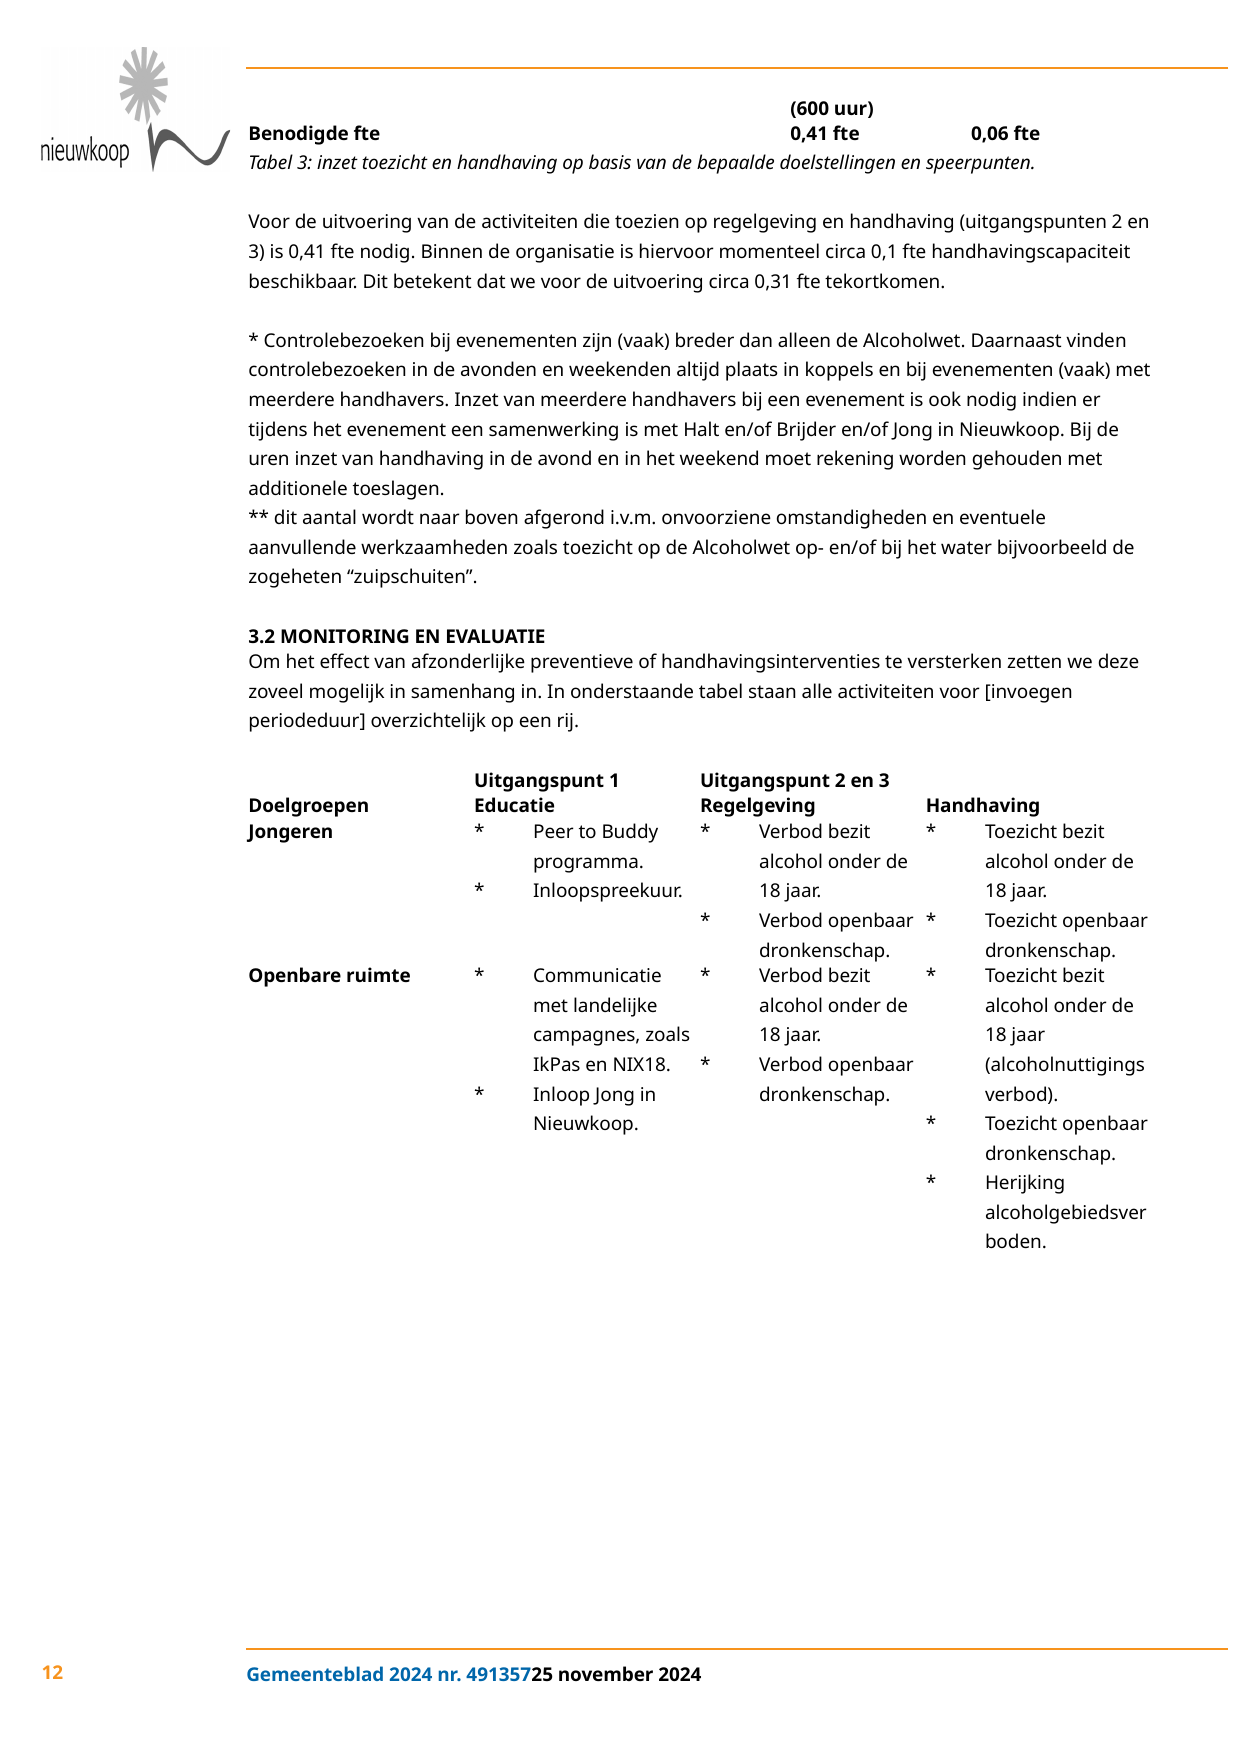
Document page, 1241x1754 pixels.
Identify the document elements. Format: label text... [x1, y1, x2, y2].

table_cell 0,41 fte [790, 121, 971, 146]
table_header [248, 767, 474, 793]
table_cell Communicatie met landelijke campagnes, zoals IkPas en NIX18. Inloop Jong in Nieuwkoop. [474, 963, 700, 1254]
table_cell [429, 121, 609, 146]
text Om het effect van afzonderlijke preventieve of handhavingsinterventies te versterken zetten we deze zoveel mogelijk in samenhang in. In onderstaande tabel staan alle activiteiten voor [invoegen periodeduur] overzichtelijk op een rij. [248, 648, 1152, 733]
text 3.2 MONITORING EN EVALUATIE [248, 623, 1152, 648]
table_cell [248, 95, 429, 121]
table_cell Doelgroepen [248, 793, 474, 818]
table_cell (600 uur) [790, 95, 971, 121]
table_cell Toezicht bezit alcohol onder de 18 jaar (alcoholnuttigingsverbod). Toezicht openbaar dronkenschap. Herijking alcoholgebiedsverboden. [926, 963, 1152, 1254]
text Voor de uitvoering van de activiteiten die toezien op regelgeving en handhaving (uitgangspunten 2 en 3) is 0,41 fte nodig. Binnen de organisatie is hiervoor momenteel circa 0,1 fte handhavingscapaciteit beschikbaar. Dit betekent dat we voor de uitvoering circa 0,31 fte tekortkomen. [248, 209, 1152, 293]
table_cell [609, 121, 790, 146]
table_cell Educatie [474, 793, 700, 818]
table_cell Handhaving [926, 793, 1152, 818]
table_cell Verbod bezit alcohol onder de 18 jaar. Verbod openbaar dronkenschap. [700, 963, 926, 1254]
table_header Uitgangspunt 1 [474, 767, 700, 793]
table_cell Openbare ruimte [248, 963, 474, 1254]
table_cell 0,06 fte [971, 121, 1152, 146]
text * Controlebezoeken bij evenementen zijn (vaak) breder dan alleen de Alcoholwet. Daarnaast vinden controlebezoeken in de avonden en weekenden altijd plaats in koppels en bij evenementen (vaak) met meerdere handhavers. Inzet van meerdere handhavers bij een evenement is ook nodig indien er tijdens het evenement een samenwerking is met Halt en/of Brijder en/of Jong in Nieuwkoop. Bij de uren inzet van handhaving in de avond en in het weekend moet rekening worden gehouden met additionele toeslagen. [248, 327, 1152, 501]
table_cell Toezicht bezit alcohol onder de 18 jaar. Toezicht openbaar dronkenschap. [926, 819, 1152, 962]
table_cell Benodigde fte [248, 121, 429, 146]
picture [41, 47, 231, 172]
table_header Uitgangspunt 2 en 3 [700, 767, 1152, 793]
table_cell [971, 95, 1152, 121]
table_cell Jongeren [248, 819, 474, 962]
table_cell Peer to Buddy programma. Inloopspreekuur. [474, 819, 700, 962]
table_cell Verbod bezit alcohol onder de 18 jaar. Verbod openbaar dronkenschap. [700, 819, 926, 962]
table_cell [429, 95, 609, 121]
text ** dit aantal wordt naar boven afgerond i.v.m. onvoorziene omstandigheden en eventuele aanvullende werkzaamheden zoals toezicht op de Alcoholwet op- en/of bij het water bijvoorbeeld de zogeheten “zuipschuiten”. [248, 504, 1152, 589]
table_cell [609, 95, 790, 121]
text Tabel 3: inzet toezicht en handhaving op basis van de bepaalde doelstellingen en speerpunten. [248, 149, 1152, 175]
table_cell Regelgeving [700, 793, 926, 818]
